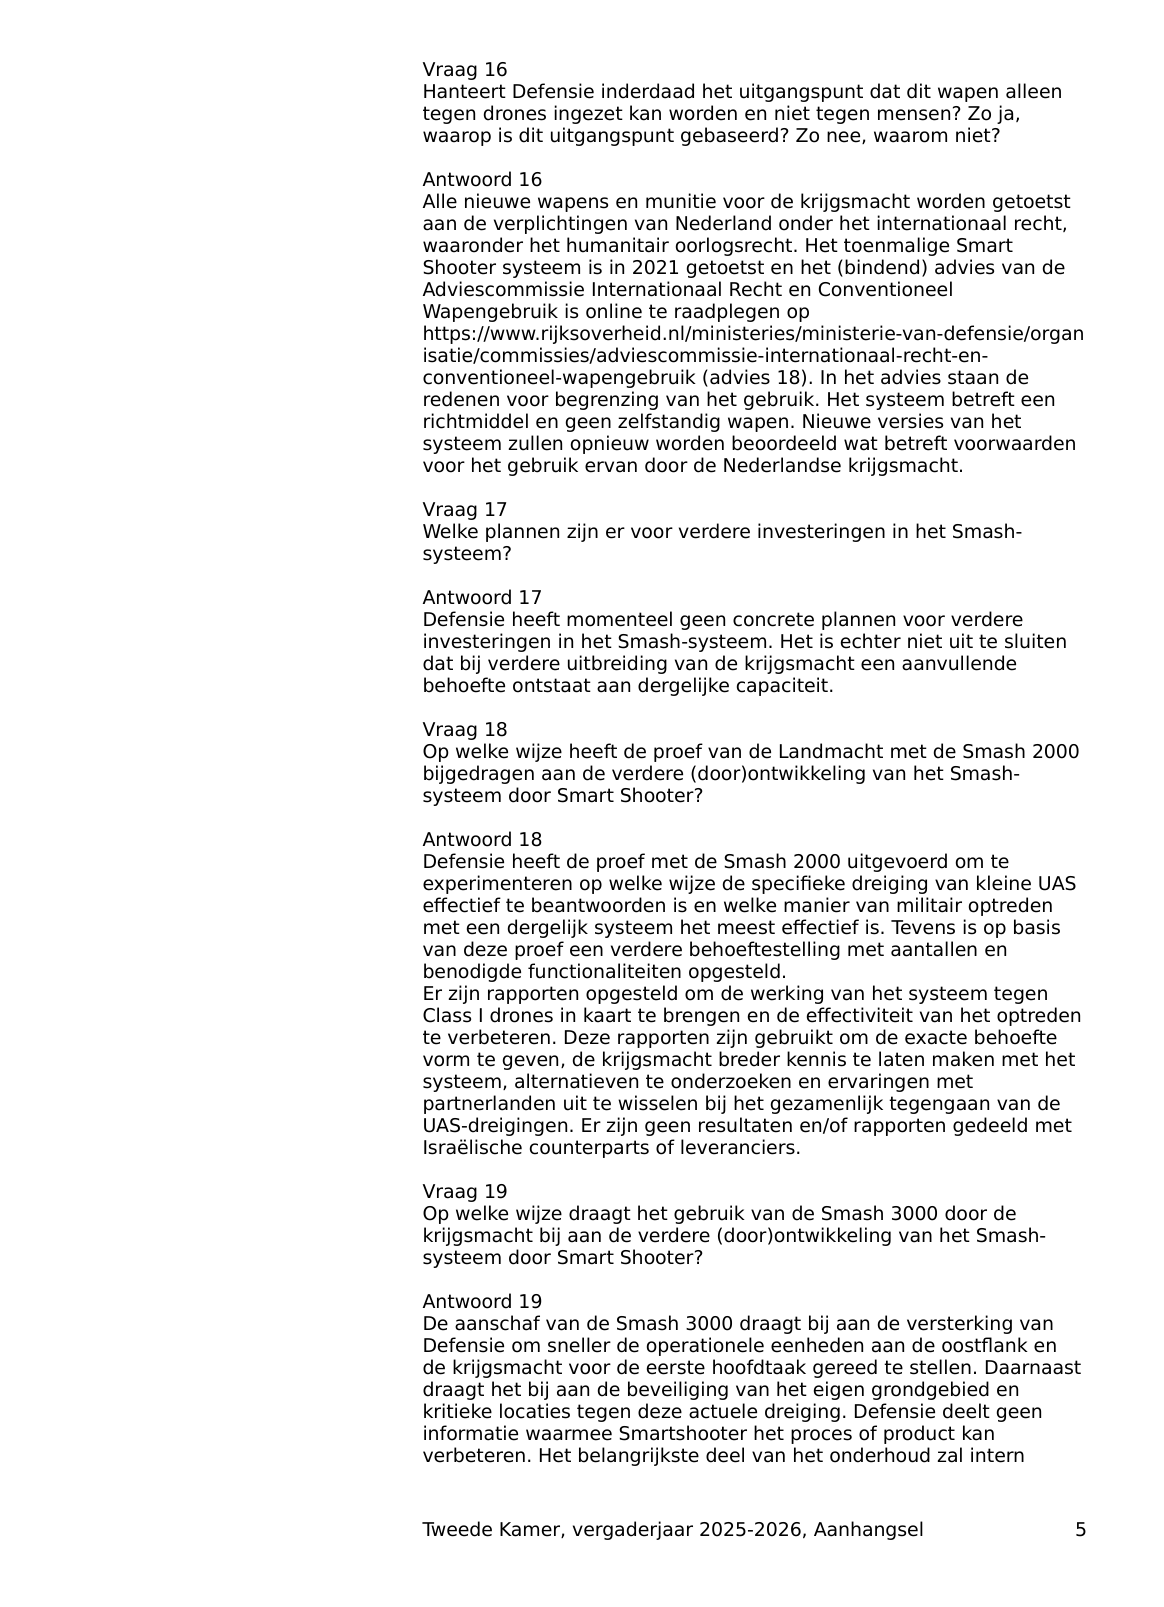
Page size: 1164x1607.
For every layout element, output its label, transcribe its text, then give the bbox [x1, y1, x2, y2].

text Vraag 19 [422, 1181, 1087, 1203]
text Vraag 18 [422, 719, 1087, 741]
text Hanteert Defensie inderdaad het uitgangspunt dat dit wapen alleen tegen drones ingezet kan worden en niet tegen mensen? Zo ja, waarop is dit uitgangspunt gebaseerd? Zo nee, waarom niet? [422, 81, 1087, 147]
text Antwoord 16 [422, 169, 1087, 191]
text Op welke wijze heeft de proef van de Landmacht met de Smash 2000 bijgedragen aan de verdere (door)ontwikkeling van het Smash-systeem door Smart Shooter? [422, 741, 1087, 807]
text Defensie heeft de proef met de Smash 2000 uitgevoerd om te experimenteren op welke wijze de specifieke dreiging van kleine UAS effectief te beantwoorden is en welke manier van militair optreden met een dergelijk systeem het meest effectief is. Tevens is op basis van deze proef een verdere behoeftestelling met aantallen en benodigde functionaliteiten opgesteld. [422, 851, 1087, 983]
text Vraag 16 [422, 59, 1087, 81]
text Er zijn rapporten opgesteld om de werking van het systeem tegen Class I drones in kaart te brengen en de effectiviteit van het optreden te verbeteren. Deze rapporten zijn gebruikt om de exacte behoefte vorm te geven, de krijgsmacht breder kennis te laten maken met het systeem, alternatieven te onderzoeken en ervaringen met partnerlanden uit te wisselen bij het gezamenlijk tegengaan van de UAS-dreigingen. Er zijn geen resultaten en/of rapporten gedeeld met Israëlische counterparts of leveranciers. [422, 983, 1087, 1159]
text Antwoord 19 [422, 1291, 1087, 1313]
text Antwoord 18 [422, 829, 1087, 851]
text Op welke wijze draagt het gebruik van de Smash 3000 door de krijgsmacht bij aan de verdere (door)ontwikkeling van het Smash-systeem door Smart Shooter? [422, 1203, 1087, 1269]
text Welke plannen zijn er voor verdere investeringen in het Smash-systeem? [422, 521, 1087, 565]
text Alle nieuwe wapens en munitie voor de krijgsmacht worden getoetst aan de verplichtingen van Nederland onder het internationaal recht, waaronder het humanitair oorlogsrecht. Het toenmalige Smart Shooter systeem is in 2021 getoetst en het (bindend) advies van de Adviescommissie Internationaal Recht en Conventioneel Wapengebruik is online te raadplegen op https://www.rijksoverheid.nl/ministeries/ministerie-van-defensie/organisatie/commissies/adviescommissie-internationaal-recht-en-conventioneel-wapengebruik (advies 18). In het advies staan de redenen voor begrenzing van het gebruik. Het systeem betreft een richtmiddel en geen zelfstandig wapen. Nieuwe versies van het systeem zullen opnieuw worden beoordeeld wat betreft voorwaarden voor het gebruik ervan door de Nederlandse krijgsmacht. [422, 191, 1087, 477]
text Defensie heeft momenteel geen concrete plannen voor verdere investeringen in het Smash-systeem. Het is echter niet uit te sluiten dat bij verdere uitbreiding van de krijgsmacht een aanvullende behoefte ontstaat aan dergelijke capaciteit. [422, 609, 1087, 697]
text Antwoord 17 [422, 587, 1087, 609]
text Vraag 17 [422, 499, 1087, 521]
text De aanschaf van de Smash 3000 draagt bij aan de versterking van Defensie om sneller de operationele eenheden aan de oostflank en de krijgsmacht voor de eerste hoofdtaak gereed te stellen. Daarnaast draagt het bij aan de beveiliging van het eigen grondgebied en kritieke locaties tegen deze actuele dreiging. Defensie deelt geen informatie waarmee Smartshooter het proces of product kan verbeteren. Het belangrijkste deel van het onderhoud zal intern [422, 1313, 1087, 1467]
